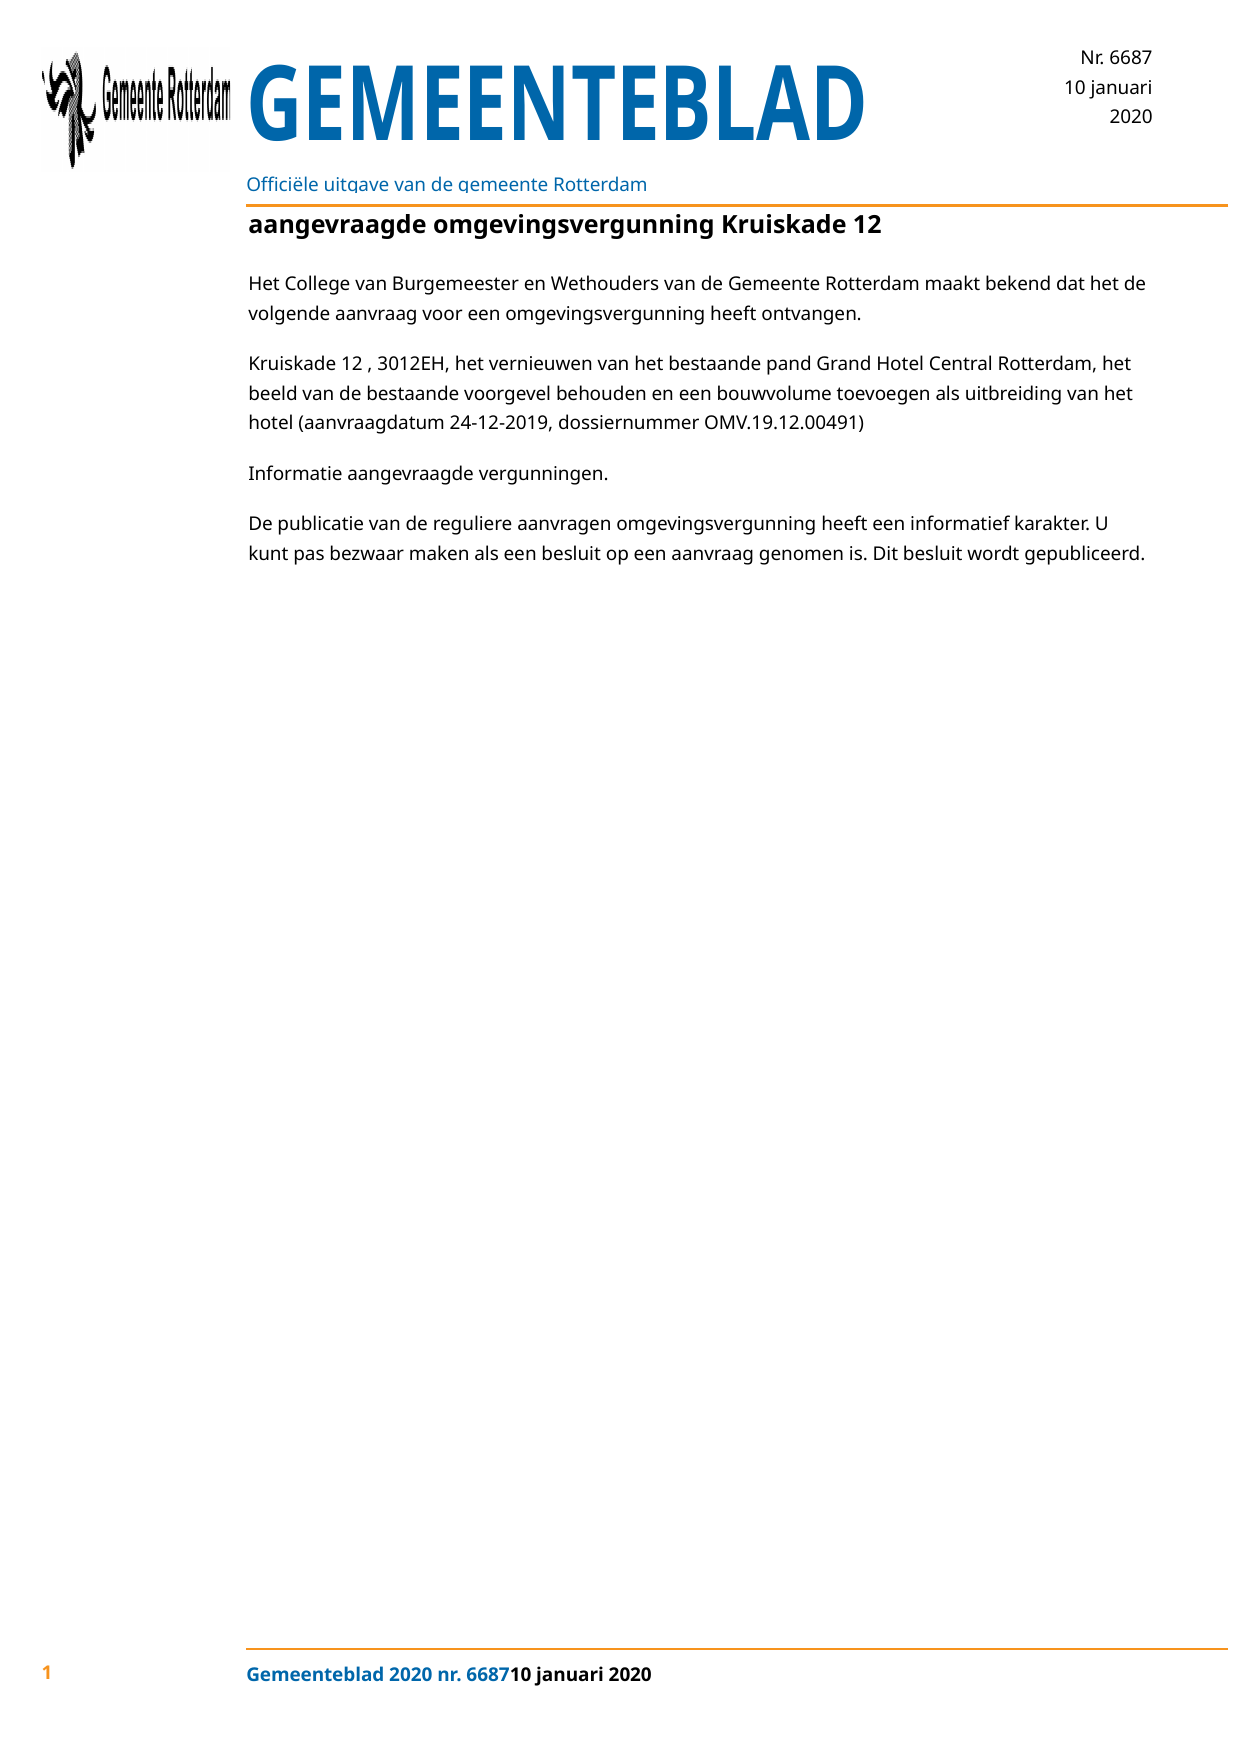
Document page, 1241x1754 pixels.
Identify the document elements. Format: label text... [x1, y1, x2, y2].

text Het College van Burgemeester en Wethouders van de Gemeente Rotterdam maakt bekend dat het de volgende aanvraag voor een omgevingsvergunning heeft ontvangen. [248, 270, 1152, 326]
text De publicatie van de reguliere aanvragen omgevingsvergunning heeft een informatief karakter. U kunt pas bezwaar maken als een besluit op een aanvraag genomen is. Dit besluit wordt gepubliceerd. [248, 510, 1152, 566]
text aangevraagde omgevingsvergunning Kruiskade 12 [248, 207, 1152, 241]
text Informatie aangevraagde vergunningen. [248, 460, 1152, 486]
picture [41, 47, 231, 172]
text Kruiskade 12 , 3012EH, het vernieuwen van het bestaande pand Grand Hotel Central Rotterdam, het beeld van de bestaande voorgevel behouden en een bouwvolume toevoegen als uitbreiding van het hotel (aanvraagdatum 24-12-2019, dossiernummer OMV.19.12.00491) [248, 350, 1152, 435]
